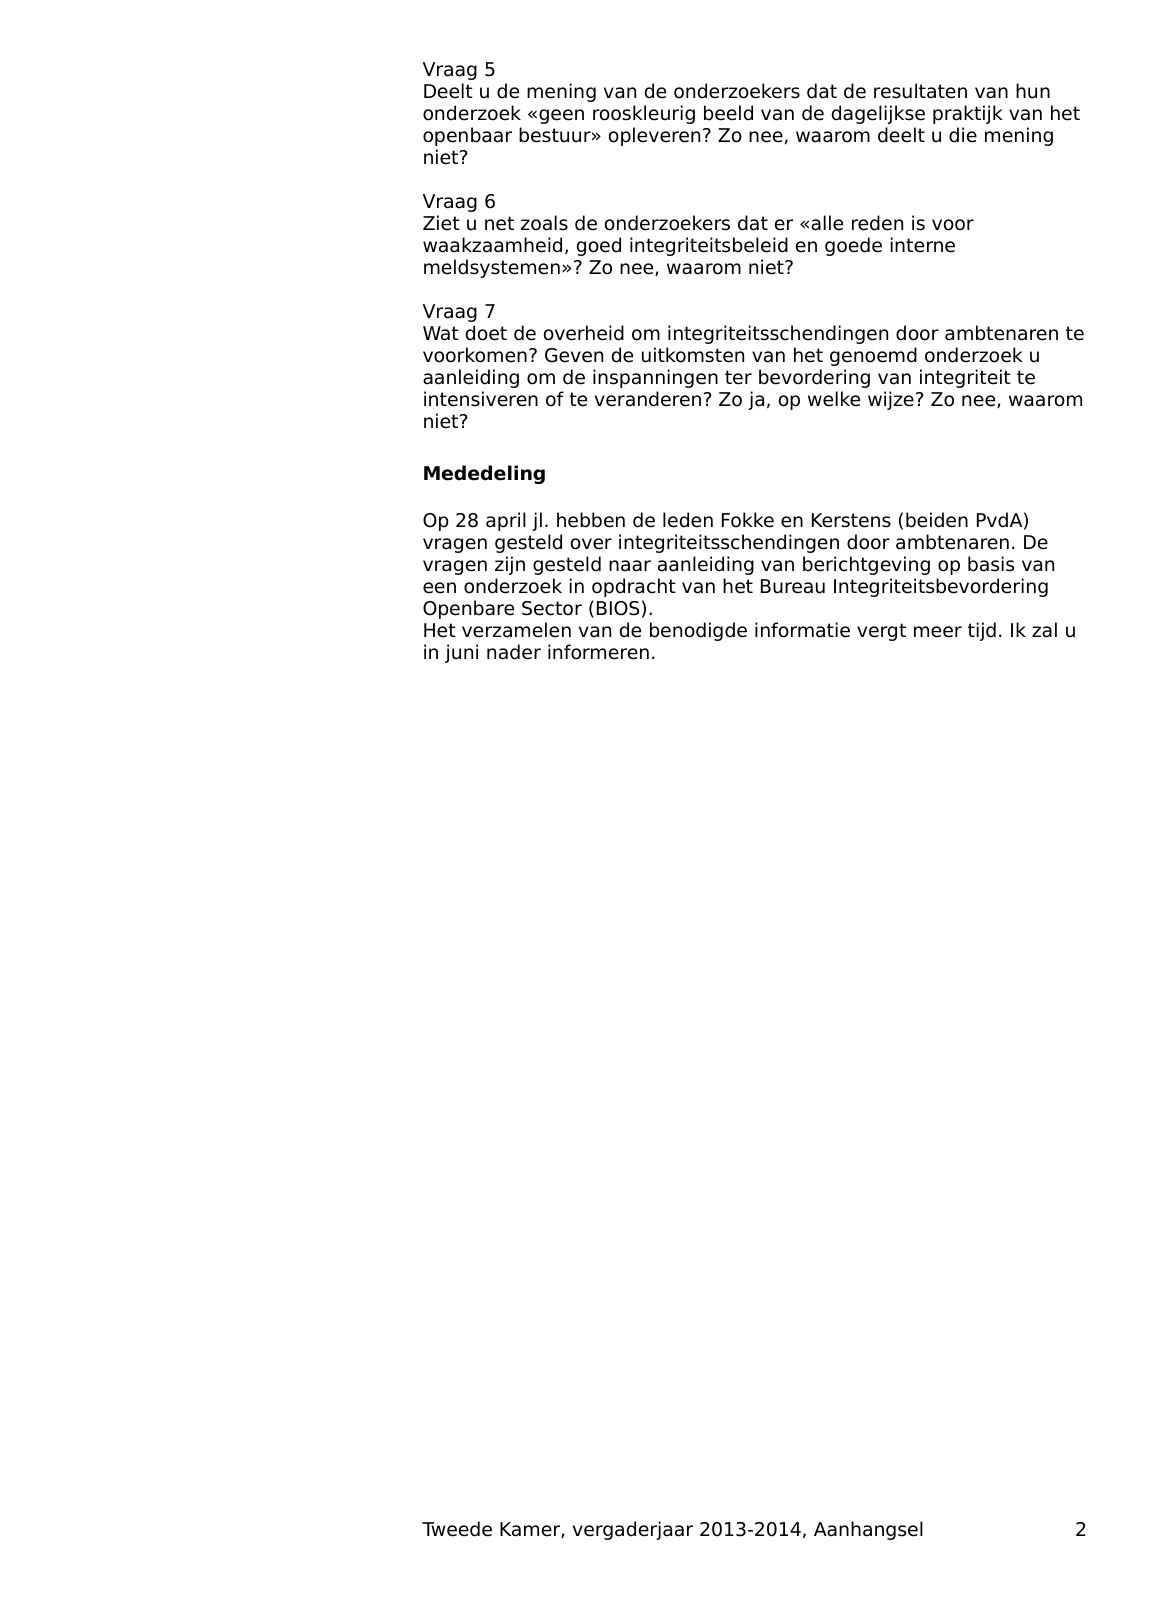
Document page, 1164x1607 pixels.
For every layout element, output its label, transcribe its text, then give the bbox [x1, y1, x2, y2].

text Vraag 7 [422, 301, 1087, 323]
text Het verzamelen van de benodigde informatie vergt meer tijd. Ik zal u in juni nader informeren. [422, 620, 1087, 664]
text Deelt u de mening van de onderzoekers dat de resultaten van hun onderzoek «geen rooskleurig beeld van de dagelijkse praktijk van het openbaar bestuur» opleveren? Zo nee, waarom deelt u die mening niet? [422, 81, 1087, 169]
text Vraag 5 [422, 59, 1087, 81]
text Vraag 6 [422, 191, 1087, 213]
text Wat doet de overheid om integriteitsschendingen door ambtenaren te voorkomen? Geven de uitkomsten van het genoemd onderzoek u aanleiding om de inspanningen ter bevordering van integriteit te intensiveren of te veranderen? Zo ja, op welke wijze? Zo nee, waarom niet? [422, 323, 1087, 433]
subtitle Mededeling [422, 463, 1087, 485]
text Ziet u net zoals de onderzoekers dat er «alle reden is voor waakzaamheid, goed integriteitsbeleid en goede interne meldsystemen»? Zo nee, waarom niet? [422, 213, 1087, 279]
text Op 28 april jl. hebben de leden Fokke en Kerstens (beiden PvdA) vragen gesteld over integriteitsschendingen door ambtenaren. De vragen zijn gesteld naar aanleiding van berichtgeving op basis van een onderzoek in opdracht van het Bureau Integriteitsbevordering Openbare Sector (BIOS). [422, 510, 1087, 620]
